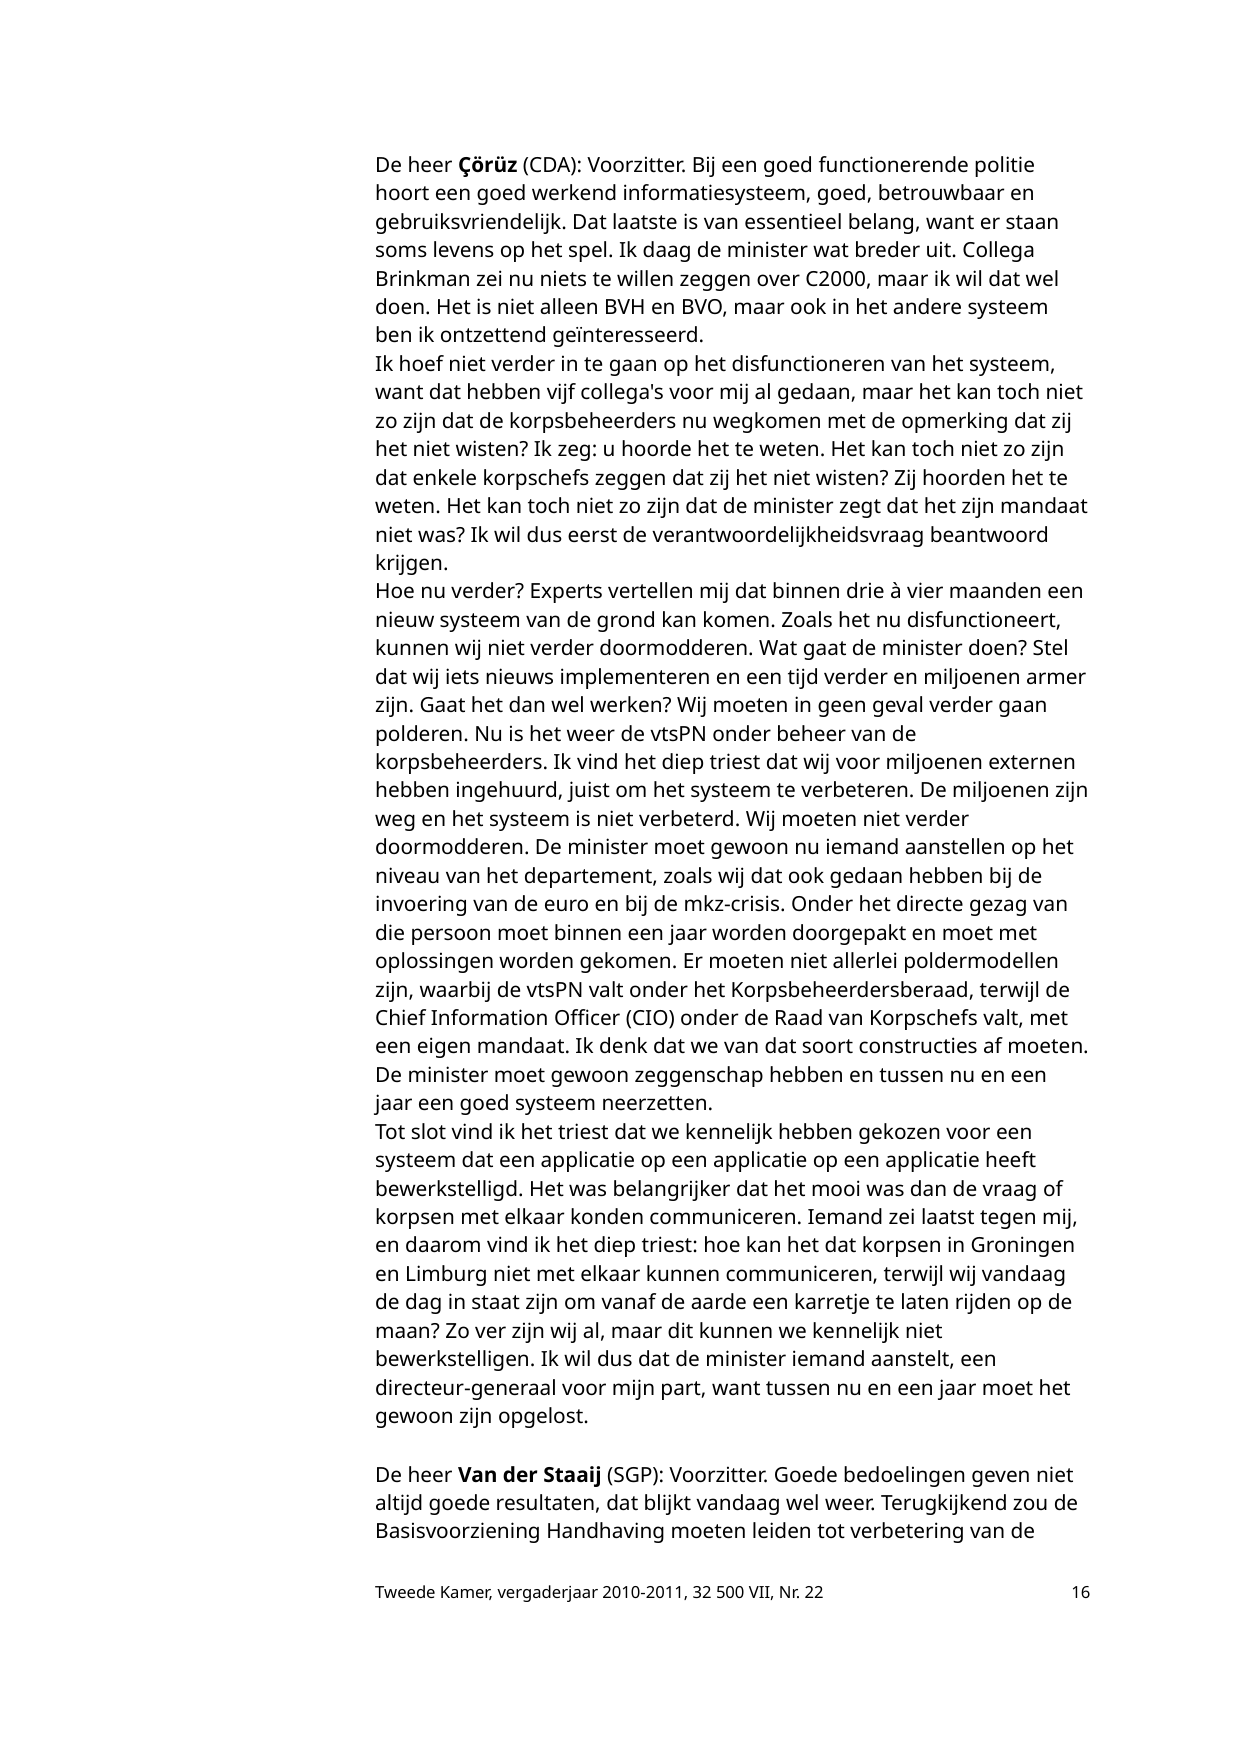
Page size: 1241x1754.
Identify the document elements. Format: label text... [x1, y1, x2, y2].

text De heer Çörüz (CDA): Voorzitter. Bij een goed functionerende politie hoort een goed werkend informatiesysteem, goed, betrouwbaar en gebruiksvriendelijk. Dat laatste is van essentieel belang, want er staan soms levens op het spel. Ik daag de minister wat breder uit. Collega Brinkman zei nu niets te willen zeggen over C2000, maar ik wil dat wel doen. Het is niet alleen BVH en BVO, maar ook in het andere systeem ben ik ontzettend geïnteresseerd. [375, 150, 1090, 349]
text Hoe nu verder? Experts vertellen mij dat binnen drie à vier maanden een nieuw systeem van de grond kan komen. Zoals het nu disfunctioneert, kunnen wij niet verder doormodderen. Wat gaat de minister doen? Stel dat wij iets nieuws implementeren en een tijd verder en miljoenen armer zijn. Gaat het dan wel werken? Wij moeten in geen geval verder gaan polderen. Nu is het weer de vtsPN onder beheer van de korpsbeheerders. Ik vind het diep triest dat wij voor miljoenen externen hebben ingehuurd, juist om het systeem te verbeteren. De miljoenen zijn weg en het systeem is niet verbeterd. Wij moeten niet verder doormodderen. De minister moet gewoon nu iemand aanstellen op het niveau van het departement, zoals wij dat ook gedaan hebben bij de invoering van de euro en bij de mkz-crisis. Onder het directe gezag van die persoon moet binnen een jaar worden doorgepakt en moet met oplossingen worden gekomen. Er moeten niet allerlei poldermodellen zijn, waarbij de vtsPN valt onder het Korpsbeheerdersberaad, terwijl de Chief Information Officer (CIO) onder de Raad van Korpschefs valt, met een eigen mandaat. Ik denk dat we van dat soort constructies af moeten. De minister moet gewoon zeggenschap hebben en tussen nu en een jaar een goed systeem neerzetten. [375, 577, 1090, 1117]
text De heer Van der Staaij (SGP): Voorzitter. Goede bedoelingen geven niet altijd goede resultaten, dat blijkt vandaag wel weer. Terugkijkend zou de Basisvoorziening Handhaving moeten leiden tot verbetering van de [375, 1460, 1090, 1545]
text Tot slot vind ik het triest dat we kennelijk hebben gekozen voor een systeem dat een applicatie op een applicatie op een applicatie heeft bewerkstelligd. Het was belangrijker dat het mooi was dan de vraag of korpsen met elkaar konden communiceren. Iemand zei laatst tegen mij, en daarom vind ik het diep triest: hoe kan het dat korpsen in Groningen en Limburg niet met elkaar kunnen communiceren, terwijl wij vandaag de dag in staat zijn om vanaf de aarde een karretje te laten rijden op de maan? Zo ver zijn wij al, maar dit kunnen we kennelijk niet bewerkstelligen. Ik wil dus dat de minister iemand aanstelt, een directeur-generaal voor mijn part, want tussen nu en een jaar moet het gewoon zijn opgelost. [375, 1117, 1090, 1430]
text Ik hoef niet verder in te gaan op het disfunctioneren van het systeem, want dat hebben vijf collega's voor mij al gedaan, maar het kan toch niet zo zijn dat de korpsbeheerders nu wegkomen met de opmerking dat zij het niet wisten? Ik zeg: u hoorde het te weten. Het kan toch niet zo zijn dat enkele korpschefs zeggen dat zij het niet wisten? Zij hoorden het te weten. Het kan toch niet zo zijn dat de minister zegt dat het zijn mandaat niet was? Ik wil dus eerst de verantwoordelijkheidsvraag beantwoord krijgen. [375, 349, 1090, 577]
